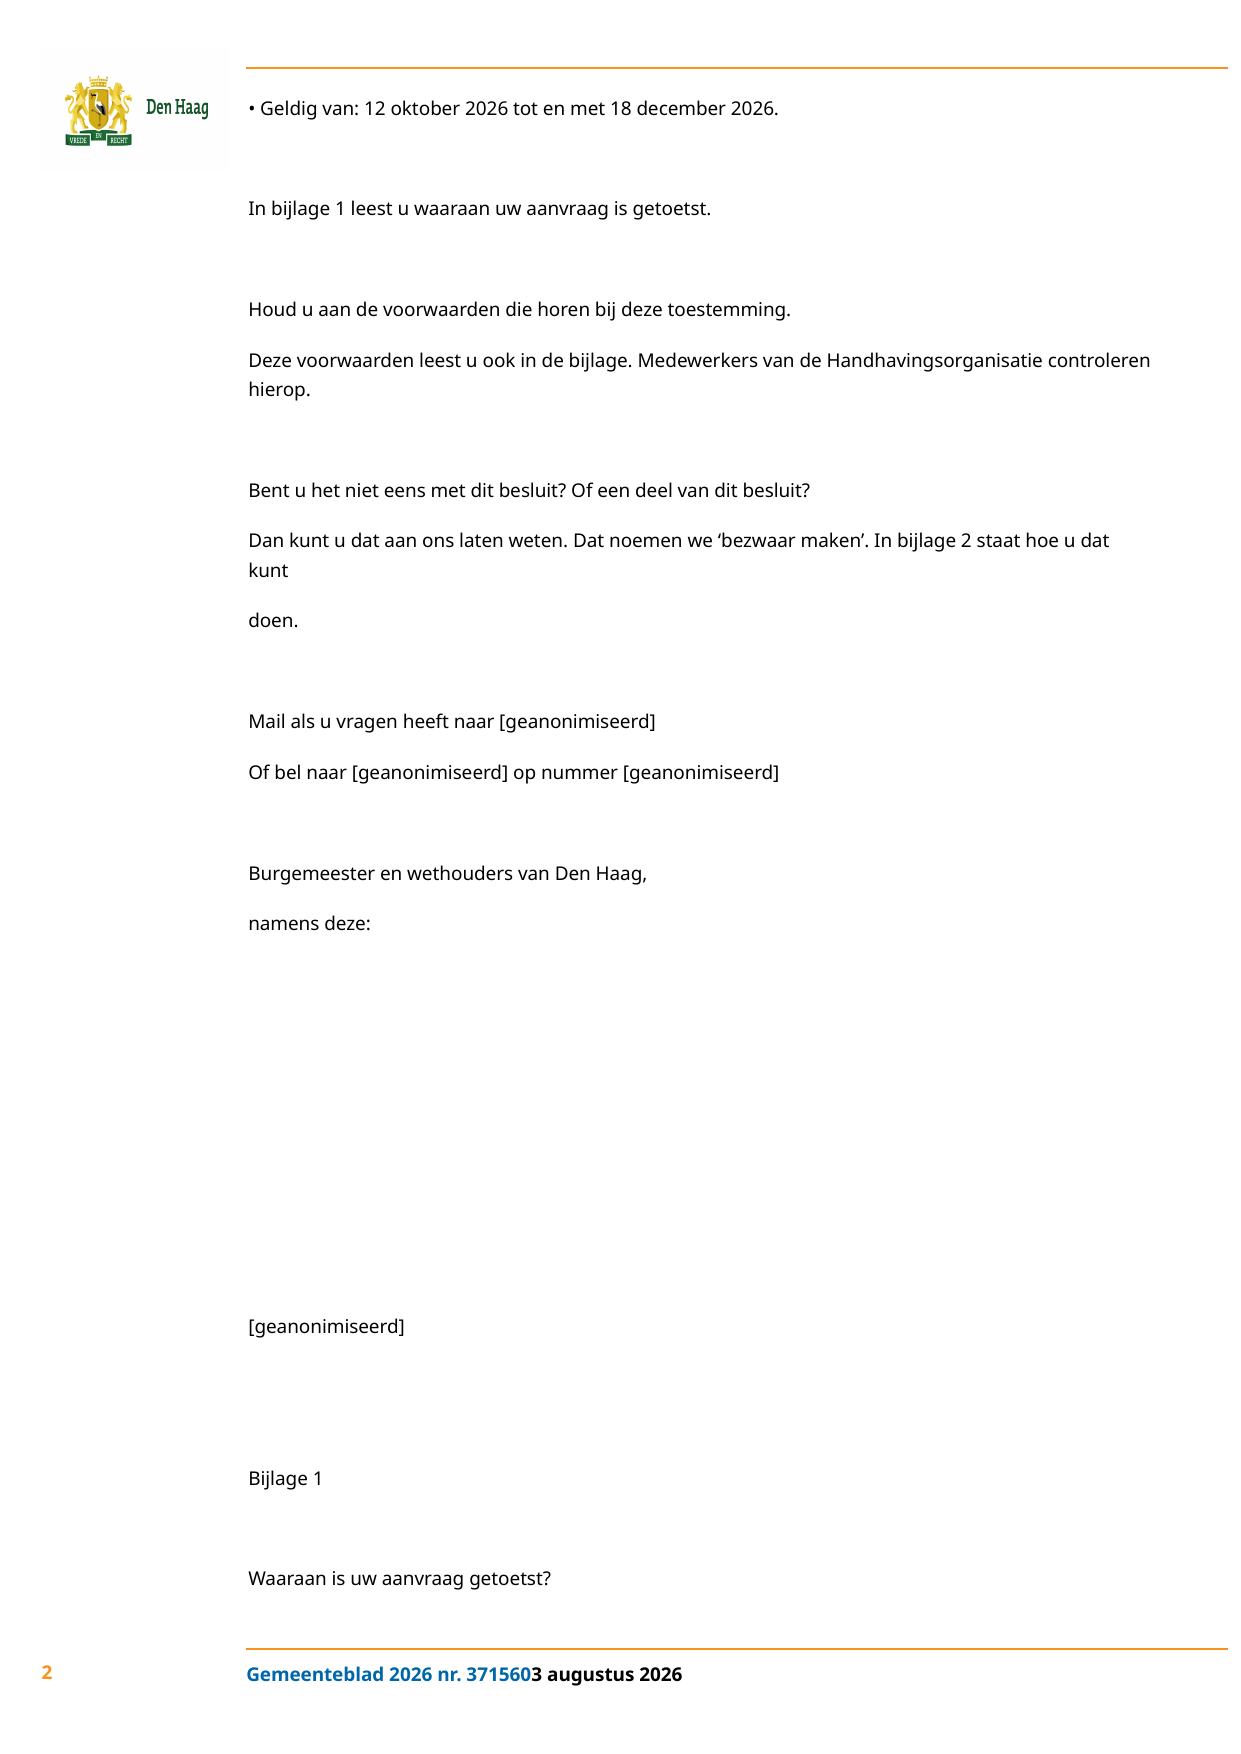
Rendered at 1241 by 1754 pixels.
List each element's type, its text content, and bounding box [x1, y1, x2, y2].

text • Geldig van: 12 oktober 2026 tot en met 18 december 2026. [248, 95, 1152, 121]
text Mail als u vragen heeft naar [geanonimiseerd] [248, 708, 1152, 734]
picture [41, 47, 231, 172]
text Houd u aan de voorwaarden die horen bij deze toestemming. [248, 296, 1152, 322]
text Of bel naar [geanonimiseerd] op nummer [geanonimiseerd] [248, 759, 1152, 785]
text namens deze: [248, 910, 1152, 936]
text Waaraan is uw aanvraag getoetst? [248, 1566, 1152, 1591]
text Deze voorwaarden leest u ook in de bijlage. Medewerkers van de Handhavingsorganisatie controleren hierop. [248, 347, 1152, 402]
text [geanonimiseerd] [248, 1313, 1152, 1339]
text Burgemeester en wethouders van Den Haag, [248, 860, 1152, 886]
text Bent u het niet eens met dit besluit? Of een deel van dit besluit? [248, 477, 1152, 503]
text Bijlage 1 [248, 1465, 1152, 1491]
text In bijlage 1 leest u waaraan uw aanvraag is getoetst. [248, 196, 1152, 221]
text doen. [248, 608, 1152, 633]
text Dan kunt u dat aan ons laten weten. Dat noemen we ‘bezwaar maken’. In bijlage 2 staat hoe u dat kunt [248, 528, 1152, 583]
